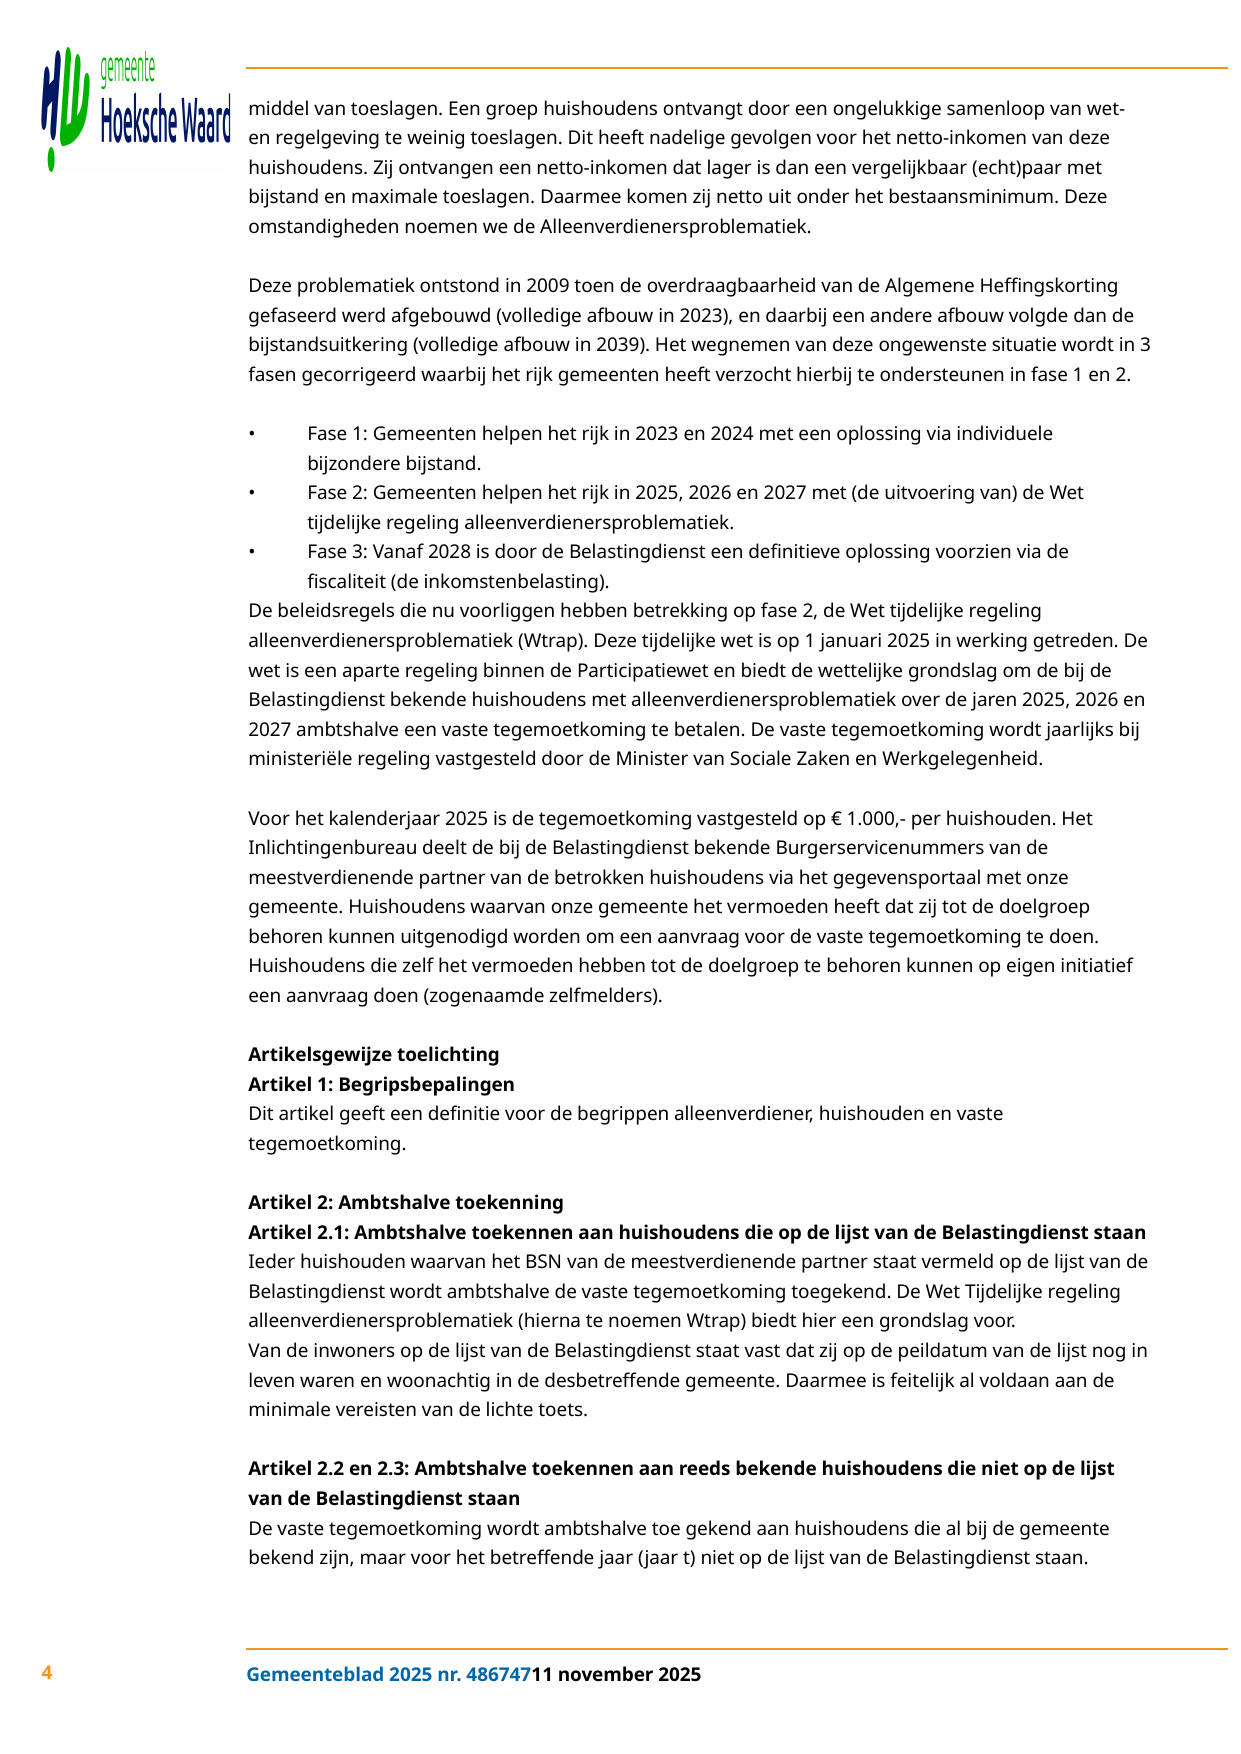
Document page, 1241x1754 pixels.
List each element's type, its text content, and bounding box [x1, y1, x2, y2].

text Artikel 1: Begripsbepalingen [248, 1071, 1152, 1097]
text Artikel 2: Ambtshalve toekenning [248, 1189, 1152, 1215]
list Fase 2: Gemeenten helpen het rijk in 2025, 2026 en 2027 met (de uitvoering van) de Wet tijdelijke regeling alleenverdienersproblematiek. [248, 479, 1152, 535]
text Ieder huishouden waarvan het BSN van de meestverdienende partner staat vermeld op de lijst van de Belastingdienst wordt ambtshalve de vaste tegemoetkoming toegekend. De Wet Tijdelijke regeling alleenverdienersproblematiek (hierna te noemen Wtrap) biedt hier een grondslag voor. [248, 1248, 1152, 1333]
text De beleidsregels die nu voorliggen hebben betrekking op fase 2, de Wet tijdelijke regeling alleenverdienersproblematiek (Wtrap). Deze tijdelijke wet is op 1 januari 2025 in werking getreden. De wet is een aparte regeling binnen de Participatiewet en biedt de wettelijke grondslag om de bij de Belastingdienst bekende huishoudens met alleenverdienersproblematiek over de jaren 2025, 2026 en 2027 ambtshalve een vaste tegemoetkoming te betalen. De vaste tegemoetkoming wordt jaarlijks bij ministeriële regeling vastgesteld door de Minister van Sociale Zaken en Werkgelegenheid. [248, 598, 1152, 771]
text middel van toeslagen. Een groep huishoudens ontvangt door een ongelukkige samenloop van wet- en regelgeving te weinig toeslagen. Dit heeft nadelige gevolgen voor het netto-inkomen van deze huishoudens. Zij ontvangen een netto-inkomen dat lager is dan een vergelijkbaar (echt)paar met bijstand en maximale toeslagen. Daarmee komen zij netto uit onder het bestaansminimum. Deze omstandigheden noemen we de Alleenverdienersproblematiek. [248, 95, 1152, 239]
text Artikel 2.2 en 2.3: Ambtshalve toekennen aan reeds bekende huishoudens die niet op de lijst van de Belastingdienst staan [248, 1456, 1152, 1511]
text Dit artikel geeft een definitie voor de begrippen alleenverdiener, huishouden en vaste tegemoetkoming. [248, 1101, 1152, 1156]
text Artikel 2.1: Ambtshalve toekennen aan huishoudens die op de lijst van de Belastingdienst staan [248, 1219, 1152, 1245]
list Fase 1: Gemeenten helpen het rijk in 2023 en 2024 met een oplossing via individuele bijzondere bijstand. [248, 420, 1152, 476]
text Van de inwoners op de lijst van de Belastingdienst staat vast dat zij op de peildatum van de lijst nog in leven waren en woonachtig in de desbetreffende gemeente. Daarmee is feitelijk al voldaan aan de minimale vereisten van de lichte toets. [248, 1337, 1152, 1422]
text Artikelsgewijze toelichting [248, 1041, 1152, 1067]
picture [41, 47, 231, 172]
text Voor het kalenderjaar 2025 is de tegemoetkoming vastgesteld op € 1.000,- per huishouden. Het Inlichtingenbureau deelt de bij de Belastingdienst bekende Burgerservicenummers van de meestverdienende partner van de betrokken huishoudens via het gegevensportaal met onze gemeente. Huishoudens waarvan onze gemeente het vermoeden heeft dat zij tot de doelgroep behoren kunnen uitgenodigd worden om een aanvraag voor de vaste tegemoetkoming te doen. Huishoudens die zelf het vermoeden hebben tot de doelgroep te behoren kunnen op eigen initiatief een aanvraag doen (zogenaamde zelfmelders). [248, 805, 1152, 1008]
text De vaste tegemoetkoming wordt ambtshalve toe gekend aan huishoudens die al bij de gemeente bekend zijn, maar voor het betreffende jaar (jaar t) niet op de lijst van de Belastingdienst staan. [248, 1515, 1152, 1570]
text Deze problematiek ontstond in 2009 toen de overdraagbaarheid van de Algemene Heffingskorting gefaseerd werd afgebouwd (volledige afbouw in 2023), en daarbij een andere afbouw volgde dan de bijstandsuitkering (volledige afbouw in 2039). Het wegnemen van deze ongewenste situatie wordt in 3 fasen gecorrigeerd waarbij het rijk gemeenten heeft verzocht hierbij te ondersteunen in fase 1 en 2. [248, 272, 1152, 387]
list Fase 3: Vanaf 2028 is door de Belastingdienst een definitieve oplossing voorzien via de fiscaliteit (de inkomstenbelasting). [248, 538, 1152, 594]
